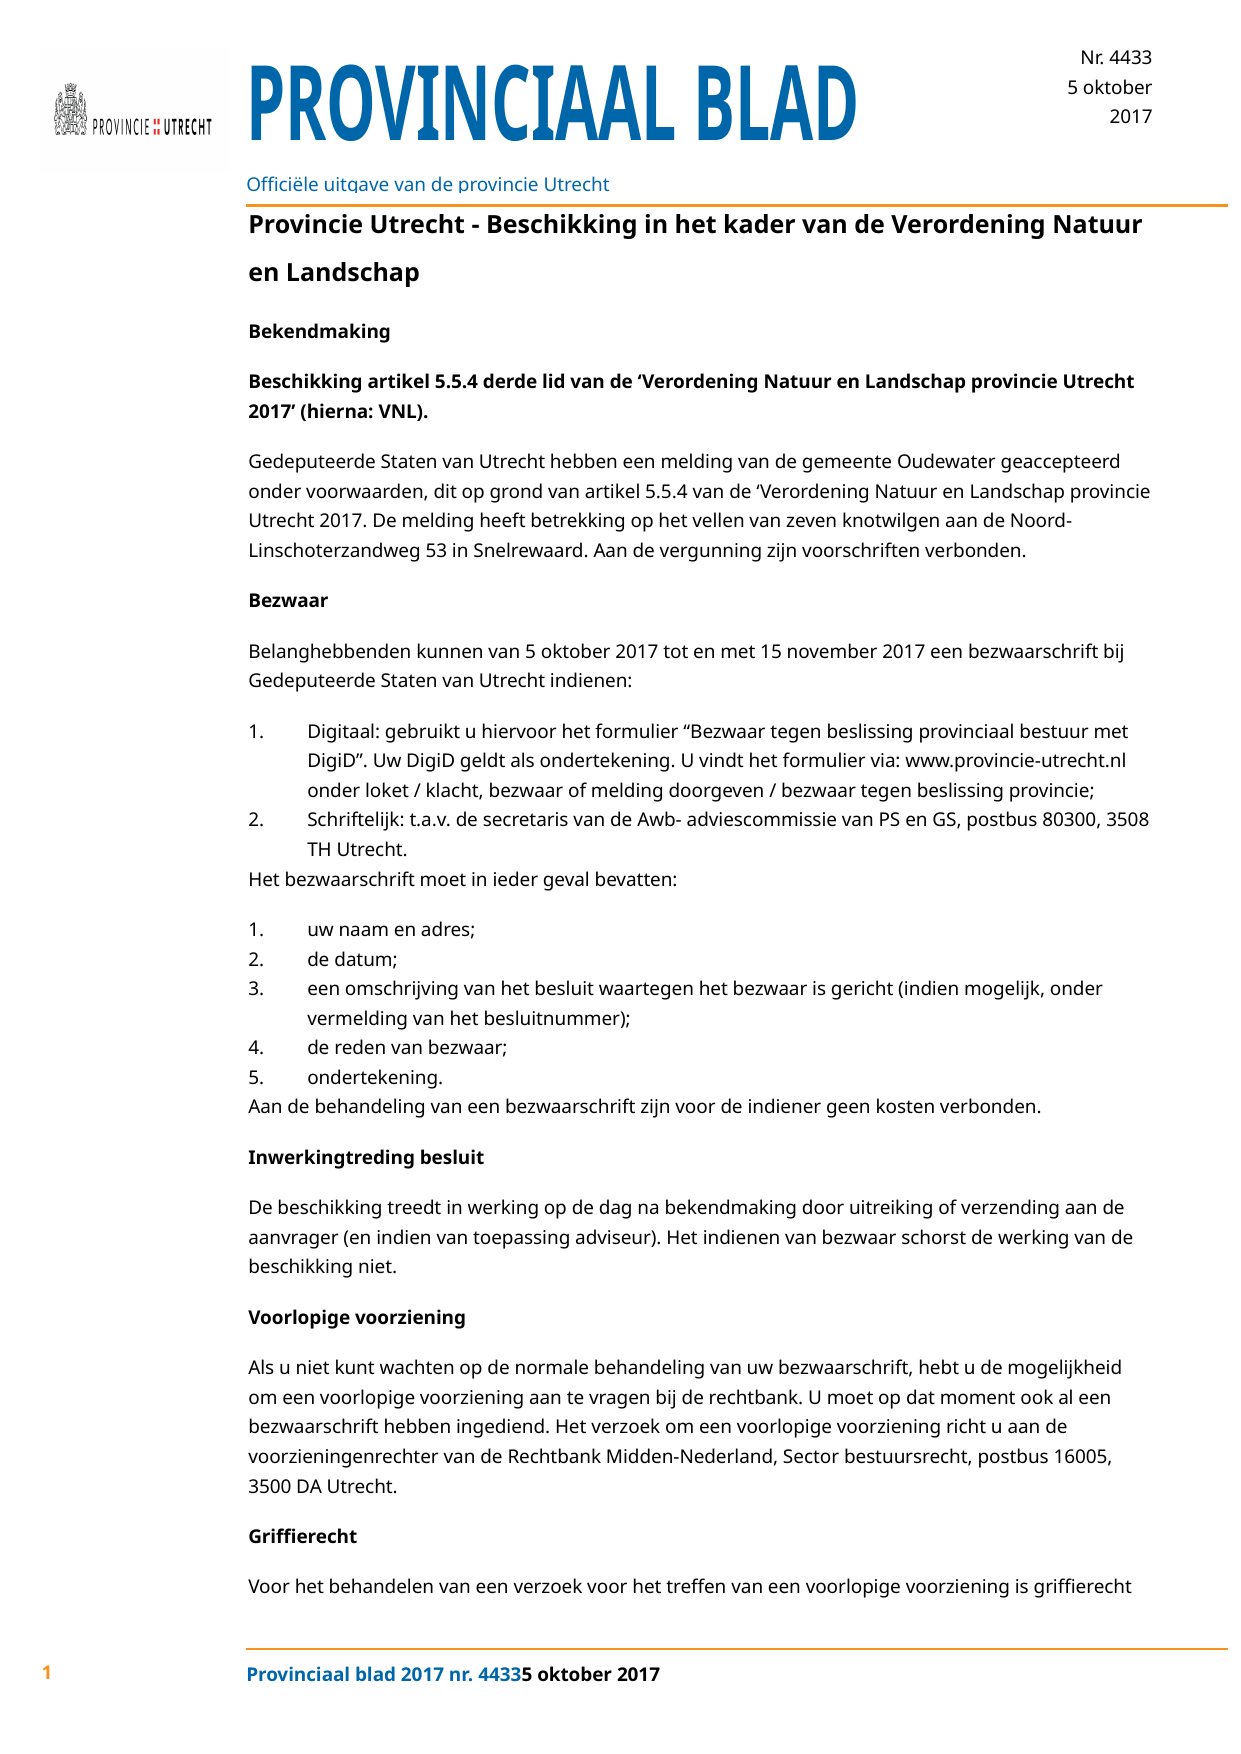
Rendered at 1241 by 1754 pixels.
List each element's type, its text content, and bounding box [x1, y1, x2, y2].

text Beschikking artikel 5.5.4 derde lid van de ‘Verordening Natuur en Landschap provincie Utrecht 2017’ (hierna: VNL). [248, 368, 1152, 424]
list uw naam en adres; [248, 916, 1152, 942]
list ondertekening. [248, 1064, 1152, 1090]
list de datum; [248, 946, 1152, 972]
text Het bezwaarschrift moet in ieder geval bevatten: [248, 866, 1152, 892]
picture [41, 47, 231, 172]
text Bekendmaking [248, 318, 1152, 344]
text Griffierecht [248, 1523, 1152, 1549]
text Provincie Utrecht - Beschikking in het kader van de Verordening Natuur en Landschap [248, 207, 1152, 288]
text Belanghebbenden kunnen van 5 oktober 2017 tot en met 15 november 2017 een bezwaarschrift bij Gedeputeerde Staten van Utrecht indienen: [248, 638, 1152, 693]
list Schriftelijk: t.a.v. de secretaris van de Awb- adviescommissie van PS en GS, postbus 80300, 3508 TH Utrecht. [248, 807, 1152, 862]
text Gedeputeerde Staten van Utrecht hebben een melding van de gemeente Oudewater geaccepteerd onder voorwaarden, dit op grond van artikel 5.5.4 van de ‘Verordening Natuur en Landschap provincie Utrecht 2017. De melding heeft betrekking op het vellen van zeven knotwilgen aan de Noord-Linschoterzandweg 53 in Snelrewaard. Aan de vergunning zijn voorschriften verbonden. [248, 448, 1152, 563]
text Bezwaar [248, 587, 1152, 613]
text Aan de behandeling van een bezwaarschrift zijn voor de indiener geen kosten verbonden. [248, 1094, 1152, 1119]
list Digitaal: gebruikt u hiervoor het formulier “Bezwaar tegen beslissing provinciaal bestuur met DigiD”. Uw DigiD geldt als ondertekening. U vindt het formulier via: www.provincie-utrecht.nl onder loket / klacht, bezwaar of melding doorgeven / bezwaar tegen beslissing provincie; [248, 718, 1152, 803]
list een omschrijving van het besluit waartegen het bezwaar is gericht (indien mogelijk, onder vermelding van het besluitnummer); [248, 975, 1152, 1031]
list de reden van bezwaar; [248, 1034, 1152, 1060]
text Als u niet kunt wachten op de normale behandeling van uw bezwaarschrift, hebt u de mogelijkheid om een voorlopige voorziening aan te vragen bij de rechtbank. U moet op dat moment ook al een bezwaarschrift hebben ingediend. Het verzoek om een voorlopige voorziening richt u aan de voorzieningenrechter van de Rechtbank Midden-Nederland, Sector bestuursrecht, postbus 16005, 3500 DA Utrecht. [248, 1354, 1152, 1499]
text Voor het behandelen van een verzoek voor het treffen van een voorlopige voorziening is griffierecht [248, 1574, 1152, 1599]
text Voorlopige voorziening [248, 1304, 1152, 1330]
text De beschikking treedt in werking op de dag na bekendmaking door uitreiking of verzending aan de aanvrager (en indien van toepassing adviseur). Het indienen van bezwaar schorst de werking van de beschikking niet. [248, 1194, 1152, 1279]
text Inwerkingtreding besluit [248, 1144, 1152, 1170]
